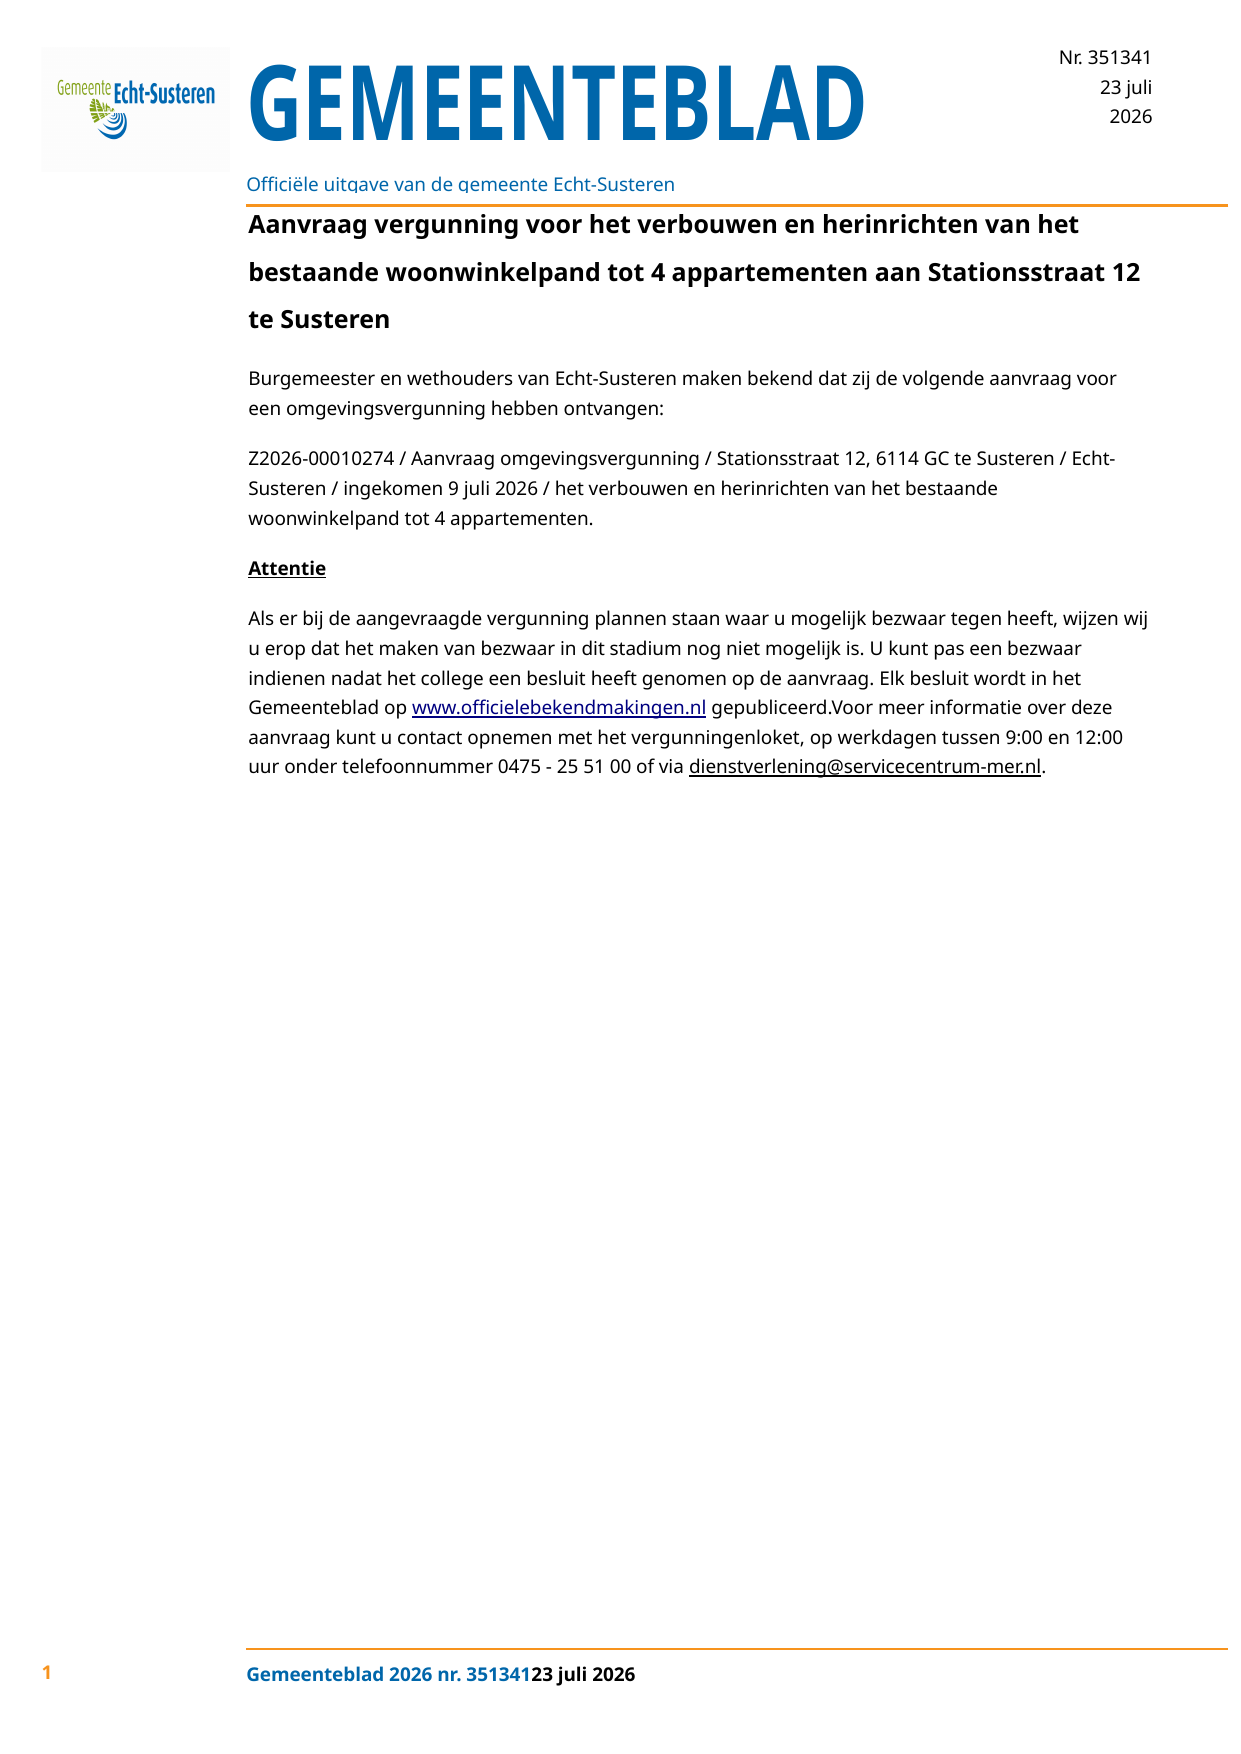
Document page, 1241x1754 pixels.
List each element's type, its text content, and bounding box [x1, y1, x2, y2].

text Burgemeester en wethouders van Echt-Susteren maken bekend dat zij de volgende aanvraag voor een omgevingsvergunning hebben ontvangen: [248, 366, 1152, 421]
text Als er bij de aangevraagde vergunning plannen staan waar u mogelijk bezwaar tegen heeft, wijzen wij u erop dat het maken van bezwaar in dit stadium nog niet mogelijk is. U kunt pas een bezwaar indienen nadat het college een besluit heeft genomen op de aanvraag. Elk besluit wordt in het Gemeenteblad op www.officielebekendmakingen.nl gepubliceerd.Voor meer informatie over deze aanvraag kunt u contact opnemen met het vergunningenloket, op werkdagen tussen 9:00 en 12:00 uur onder telefoonnummer 0475 - 25 51 00 of via dienstverlening@servicecentrum-mer.nl. [248, 606, 1152, 779]
picture [41, 47, 231, 172]
text Aanvraag vergunning voor het verbouwen en herinrichten van het bestaande woonwinkelpand tot 4 appartementen aan Stationsstraat 12 te Susteren [248, 207, 1152, 336]
text Z2026-00010274 / Aanvraag omgevingsvergunning / Stationsstraat 12, 6114 GC te Susteren / Echt-Susteren / ingekomen 9 juli 2026 / het verbouwen en herinrichten van het bestaande woonwinkelpand tot 4 appartementen. [248, 446, 1152, 530]
text Attentie [248, 555, 1152, 581]
